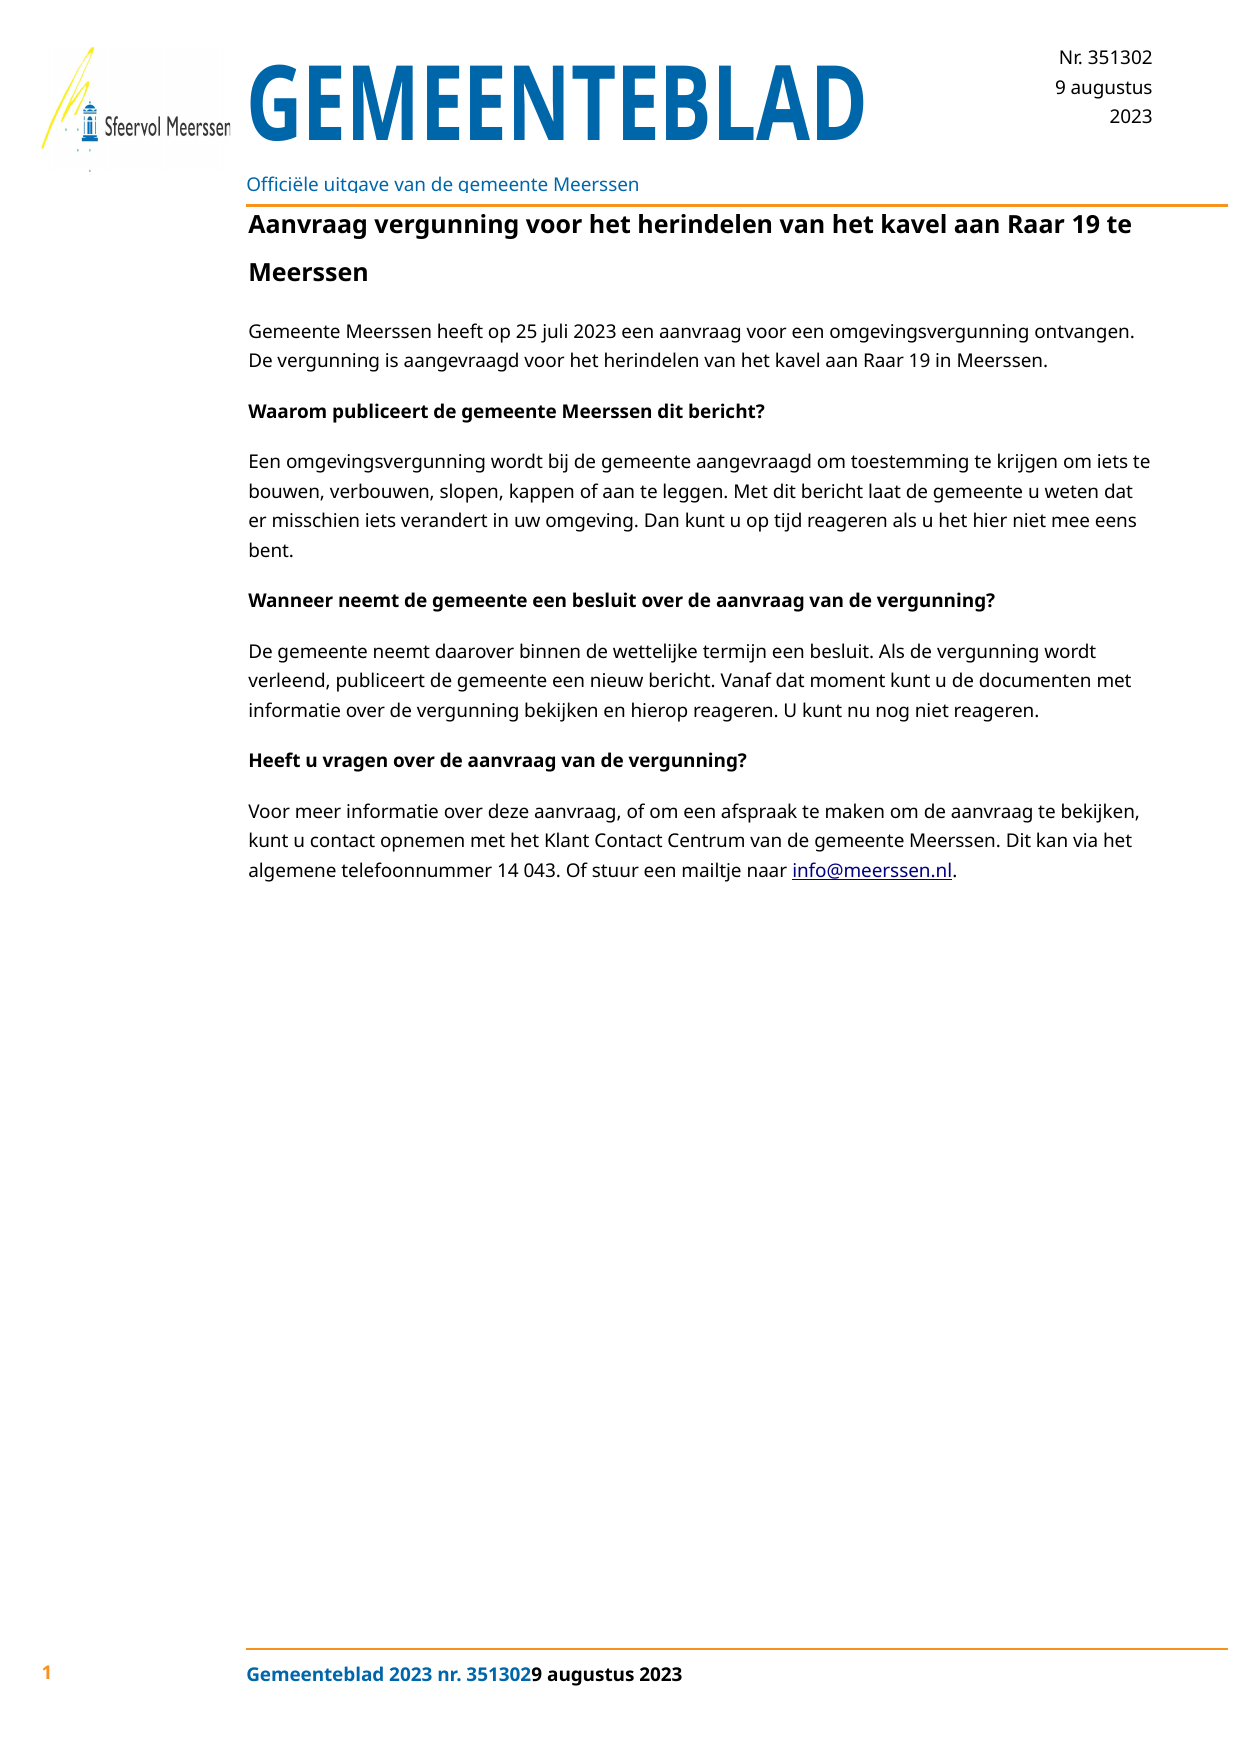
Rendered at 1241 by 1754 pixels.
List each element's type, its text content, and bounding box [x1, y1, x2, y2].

picture [41, 47, 231, 172]
text Wanneer neemt de gemeente een besluit over de aanvraag van de vergunning? [248, 587, 1152, 613]
text Heeft u vragen over de aanvraag van de vergunning? [248, 747, 1152, 773]
text Voor meer informatie over deze aanvraag, of om een afspraak te maken om de aanvraag te bekijken, kunt u contact opnemen met het Klant Contact Centrum van de gemeente Meerssen. Dit kan via het algemene telefoonnummer 14 043. Of stuur een mailtje naar info@meerssen.nl. [248, 798, 1152, 883]
text De gemeente neemt daarover binnen de wettelijke termijn een besluit. Als de vergunning wordt verleend, publiceert de gemeente een nieuw bericht. Vanaf dat moment kunt u de documenten met informatie over de vergunning bekijken en hierop reageren. U kunt nu nog niet reageren. [248, 638, 1152, 723]
text Aanvraag vergunning voor het herindelen van het kavel aan Raar 19 te Meerssen [248, 207, 1152, 288]
text Een omgevingsvergunning wordt bij de gemeente aangevraagd om toestemming te krijgen om iets te bouwen, verbouwen, slopen, kappen of aan te leggen. Met dit bericht laat de gemeente u weten dat er misschien iets verandert in uw omgeving. Dan kunt u op tijd reageren als u het hier niet mee eens bent. [248, 448, 1152, 563]
text Waarom publiceert de gemeente Meerssen dit bericht? [248, 398, 1152, 424]
text Gemeente Meerssen heeft op 25 juli 2023 een aanvraag voor een omgevingsvergunning ontvangen. De vergunning is aangevraagd voor het herindelen van het kavel aan Raar 19 in Meerssen. [248, 318, 1152, 373]
